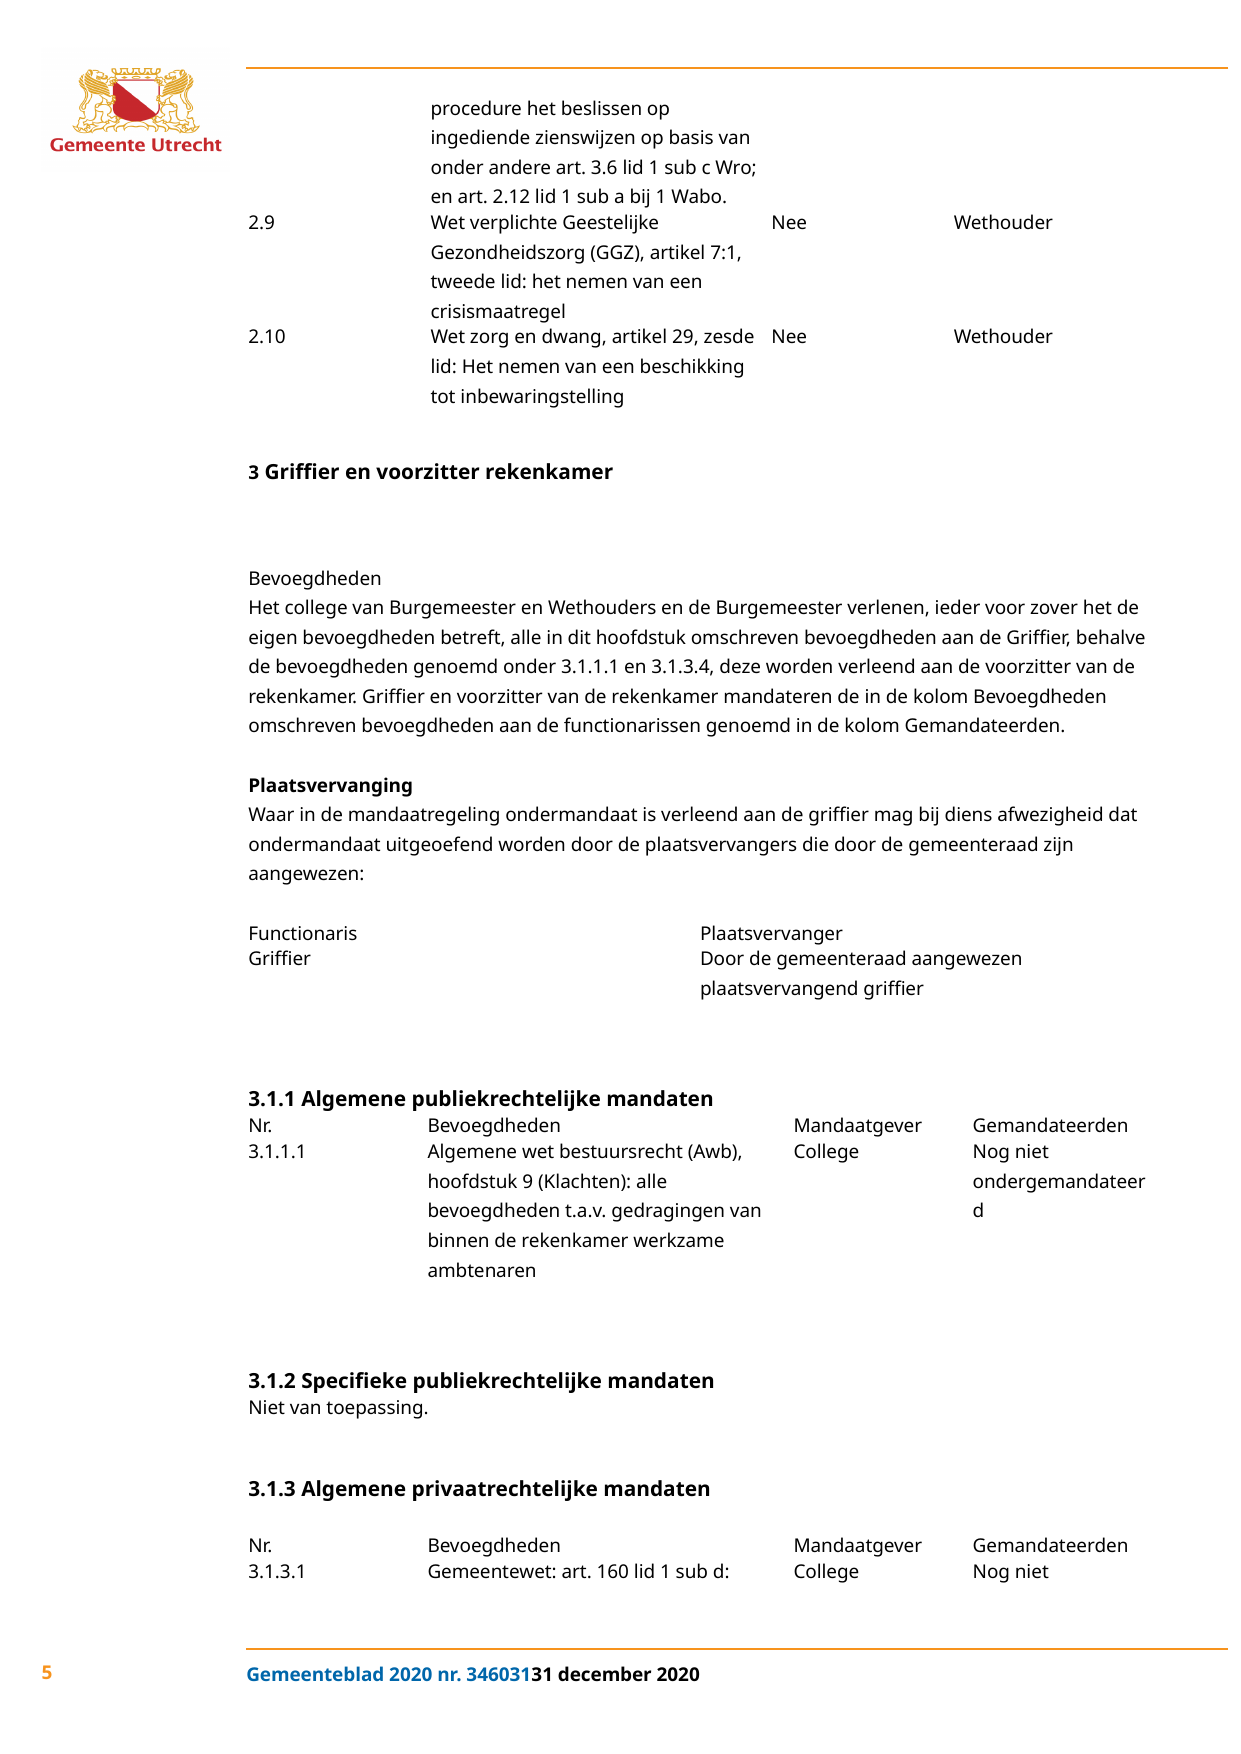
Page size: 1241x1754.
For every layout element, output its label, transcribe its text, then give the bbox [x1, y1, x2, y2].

table_cell 2.10 [248, 324, 430, 409]
text 3 Griffier en voorzitter rekenkamer [248, 457, 1152, 486]
table_header Bevoegdheden [427, 1532, 793, 1558]
table_cell Wethouder [954, 209, 1152, 324]
table_header Mandaatgever [793, 1532, 972, 1558]
text Bevoegdheden [248, 565, 1152, 591]
table_cell Algemene wet bestuursrecht (Awb), hoofdstuk 9 (Klachten): alle bevoegdheden t.a.v. gedragingen van binnen de rekenkamer werkzame ambtenaren [427, 1139, 793, 1282]
table_cell Nee [771, 324, 953, 409]
text Plaatsvervanging [248, 772, 1152, 798]
table_cell [248, 95, 430, 209]
text 3.1.2 Specifieke publiekrechtelijke mandaten [248, 1366, 1152, 1394]
text Waar in de mandaatregeling ondermandaat is verleend aan de griffier mag bij diens afwezigheid dat ondermandaat uitgeoefend worden door de plaatsvervangers die door de gemeenteraad zijn aangewezen: [248, 801, 1152, 886]
table_cell Nee [771, 209, 953, 324]
table_cell Gemeentewet: art. 160 lid 1 sub d: [427, 1558, 793, 1584]
table_header Bevoegdheden [427, 1113, 793, 1138]
table_header Gemandateerden [973, 1113, 1152, 1138]
table_cell Wet zorg en dwang, artikel 29, zesde lid: Het nemen van een beschikking tot inbewaringstelling [430, 324, 771, 409]
text Het college van Burgemeester en Wethouders en de Burgemeester verlenen, ieder voor zover het de eigen bevoegdheden betreft, alle in dit hoofdstuk omschreven bevoegdheden aan de Griffier, behalve de bevoegdheden genoemd onder 3.1.1.1 en 3.1.3.4, deze worden verleend aan de voorzitter van de rekenkamer. Griffier en voorzitter van de rekenkamer mandateren de in de kolom Bevoegdheden omschreven bevoegdheden aan de functionarissen genoemd in de kolom Gemandateerden. [248, 594, 1152, 738]
table_header Mandaatgever [793, 1113, 972, 1138]
table_cell procedure het beslissen op ingediende zienswijzen op basis van onder andere art. 3.6 lid 1 sub c Wro; en art. 2.12 lid 1 sub a bij 1 Wabo. [430, 95, 771, 209]
table_cell Wethouder [954, 324, 1152, 409]
text 3.1.1 Algemene publiekrechtelijke mandaten [248, 1084, 1152, 1113]
text 3.1.3 Algemene privaatrechtelijke mandaten [248, 1474, 1152, 1503]
table_cell [771, 95, 953, 209]
table_cell Nog niet ondergemandateerd [973, 1139, 1152, 1282]
table_cell 2.9 [248, 209, 430, 324]
table_header Nr. [248, 1113, 427, 1138]
table_cell Griffier [248, 946, 700, 1001]
table_cell 3.1.3.1 [248, 1558, 427, 1584]
table_cell Nog niet [973, 1558, 1152, 1584]
table_cell Wet verplichte Geestelijke Gezondheidszorg (GGZ), artikel 7:1, tweede lid: het nemen van een crisismaatregel [430, 209, 771, 324]
text Niet van toepassing. [248, 1394, 1152, 1420]
picture [41, 47, 231, 172]
table_cell College [793, 1139, 972, 1282]
table_header Functionaris [248, 920, 700, 946]
table_header Plaatsvervanger [700, 920, 1152, 946]
table_cell 3.1.1.1 [248, 1139, 427, 1282]
table_cell College [793, 1558, 972, 1584]
table_cell [954, 95, 1152, 209]
table_cell Door de gemeenteraad aangewezen plaatsvervangend griffier [700, 946, 1152, 1001]
table_header Nr. [248, 1532, 427, 1558]
table_header Gemandateerden [973, 1532, 1152, 1558]
